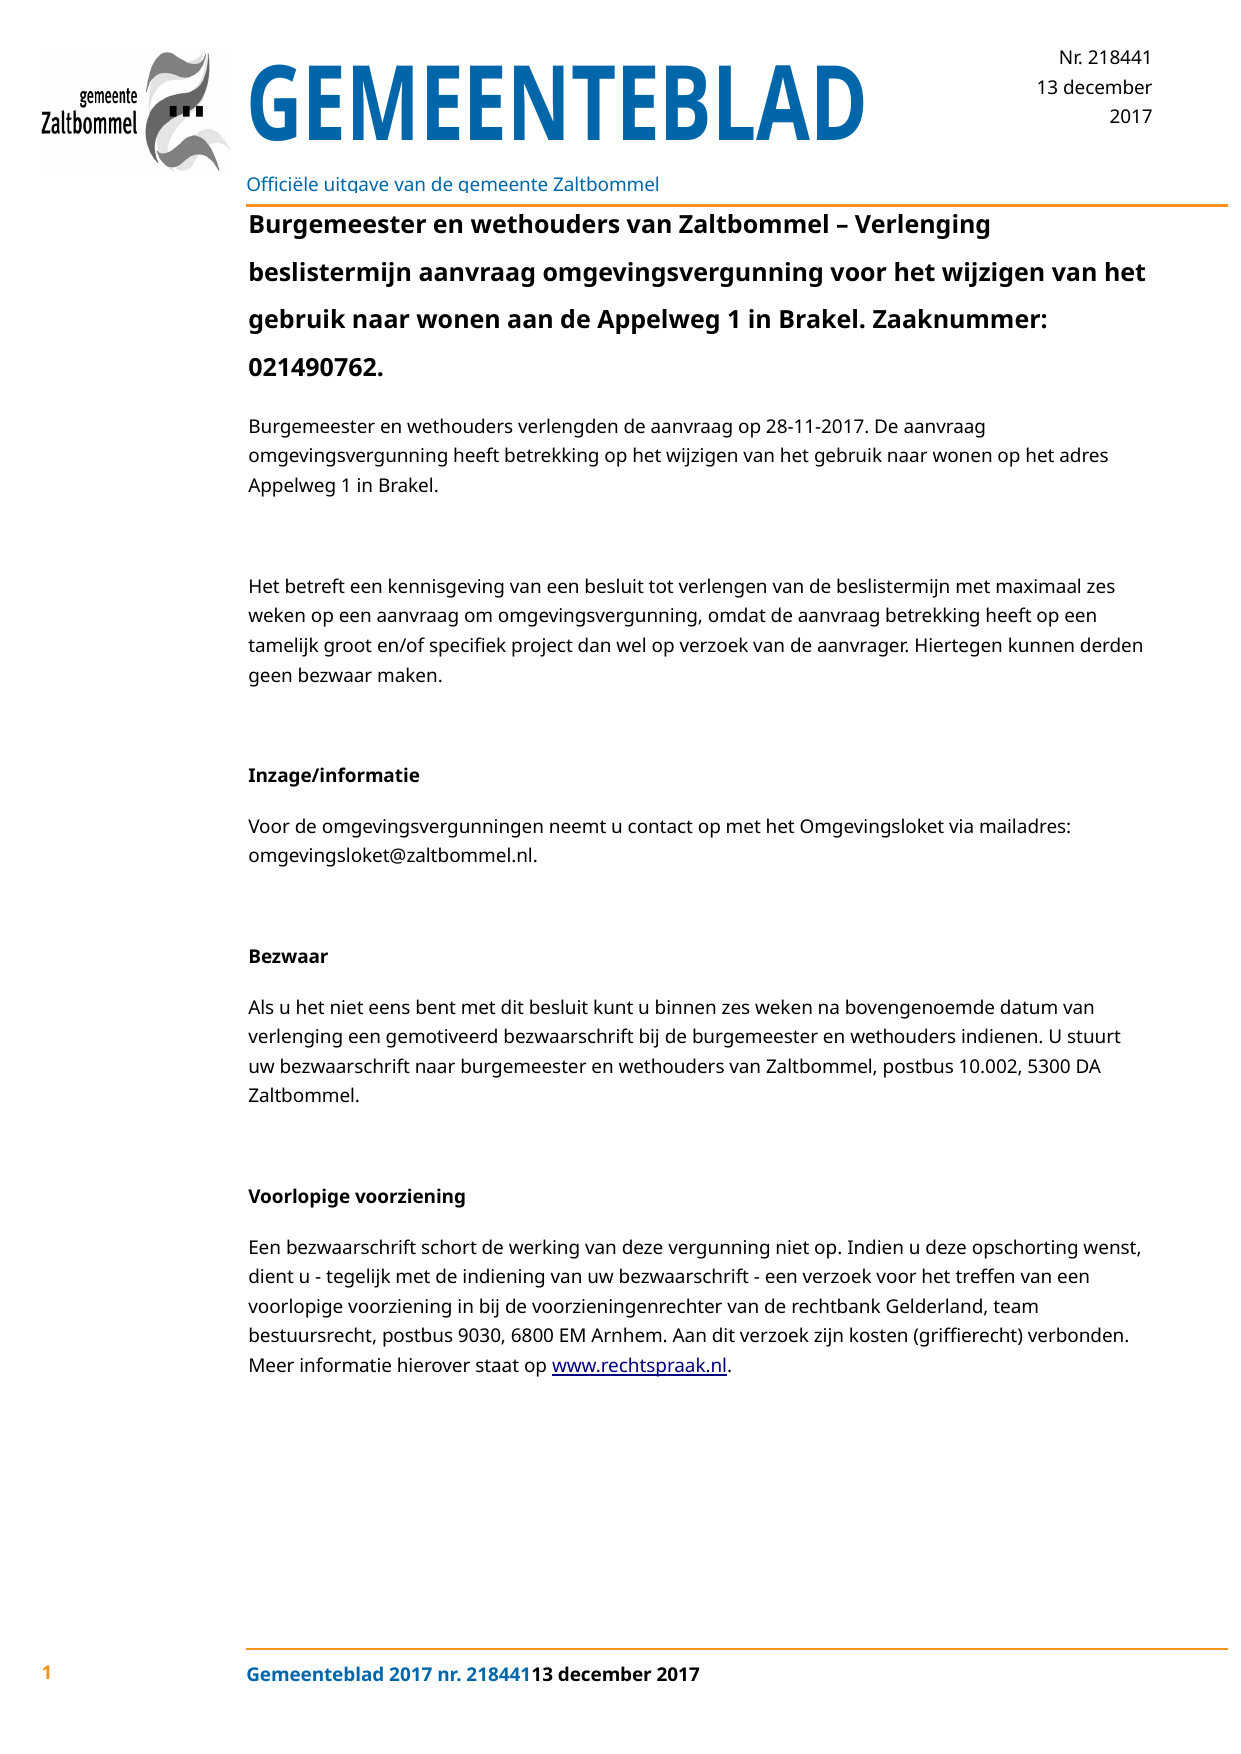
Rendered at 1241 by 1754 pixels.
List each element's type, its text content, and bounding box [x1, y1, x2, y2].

text Burgemeester en wethouders verlengden de aanvraag op 28-11-2017. De aanvraag omgevingsvergunning heeft betrekking op het wijzigen van het gebruik naar wonen op het adres Appelweg 1 in Brakel. [248, 413, 1152, 498]
text Als u het niet eens bent met dit besluit kunt u binnen zes weken na bovengenoemde datum van verlenging een gemotiveerd bezwaarschrift bij de burgemeester en wethouders indienen. U stuurt uw bezwaarschrift naar burgemeester en wethouders van Zaltbommel, postbus 10.002, 5300 DA Zaltbommel. [248, 994, 1152, 1108]
picture [41, 47, 231, 172]
text Voor de omgevingsvergunningen neemt u contact op met het Omgevingsloket via mailadres: omgevingsloket@zaltbommel.nl. [248, 813, 1152, 868]
text Voorlopige voorziening [248, 1183, 1152, 1209]
text Bezwaar [248, 943, 1152, 969]
text Het betreft een kennisgeving van een besluit tot verlengen van de beslistermijn met maximaal zes weken op een aanvraag om omgevingsvergunning, omdat de aanvraag betrekking heeft op een tamelijk groot en/of specifiek project dan wel op verzoek van de aanvrager. Hiertegen kunnen derden geen bezwaar maken. [248, 573, 1152, 688]
text Een bezwaarschrift schort de werking van deze vergunning niet op. Indien u deze opschorting wenst, dient u - tegelijk met de indiening van uw bezwaarschrift - een verzoek voor het treffen van een voorlopige voorziening in bij de voorzieningenrechter van de rechtbank Gelderland, team bestuursrecht, postbus 9030, 6800 EM Arnhem. Aan dit verzoek zijn kosten (griffierecht) verbonden. Meer informatie hierover staat op www.rechtspraak.nl. [248, 1234, 1152, 1378]
text Inzage/informatie [248, 763, 1152, 788]
text Burgemeester en wethouders van Zaltbommel – Verlenging beslistermijn aanvraag omgevingsvergunning voor het wijzigen van het gebruik naar wonen aan de Appelweg 1 in Brakel. Zaaknummer: 021490762. [248, 207, 1152, 384]
